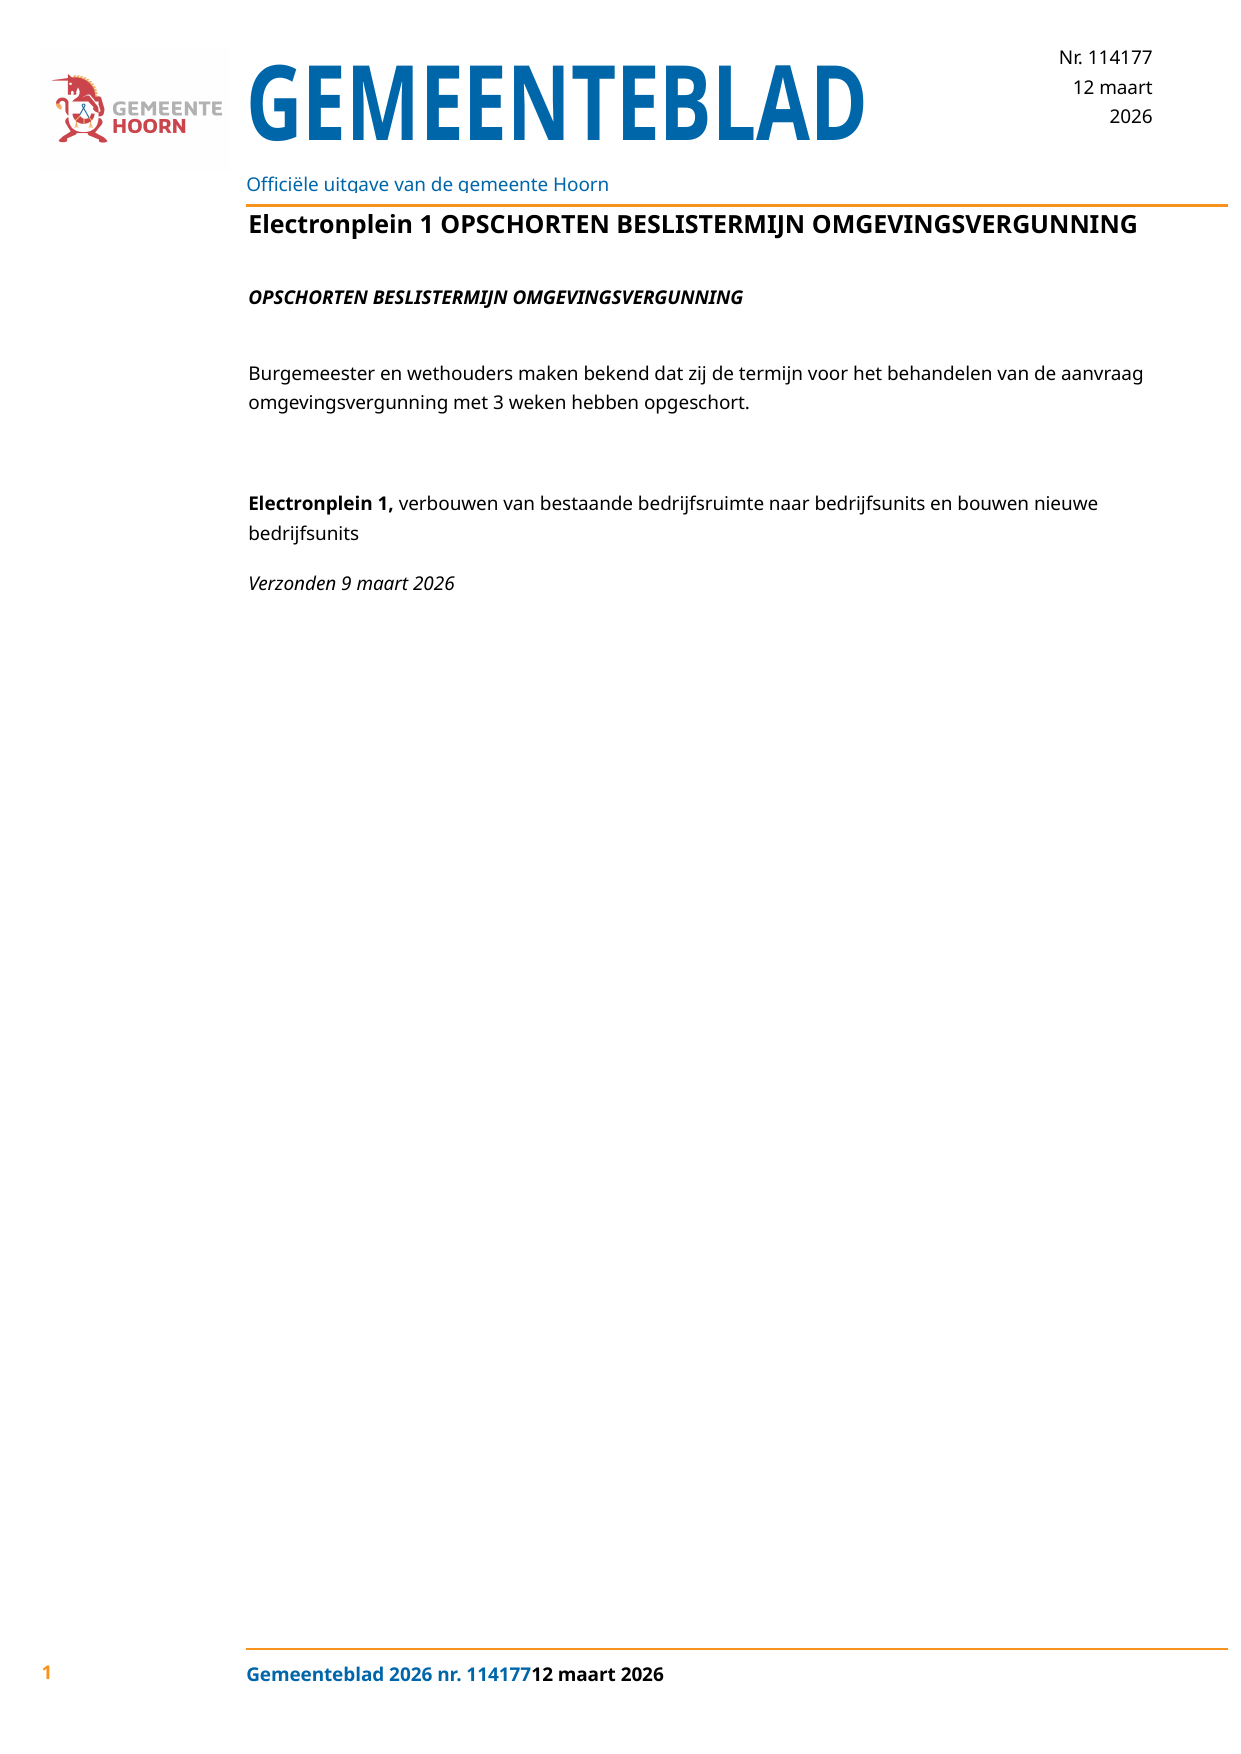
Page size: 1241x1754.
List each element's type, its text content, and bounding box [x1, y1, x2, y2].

text Burgemeester en wethouders maken bekend dat zij de termijn voor het behandelen van de aanvraag omgevingsvergunning met 3 weken hebben opgeschort. [248, 360, 1152, 415]
text Electronplein 1, verbouwen van bestaande bedrijfsruimte naar bedrijfsunits en bouwen nieuwe bedrijfsunits [248, 490, 1152, 546]
text Electronplein 1 OPSCHORTEN BESLISTERMIJN OMGEVINGSVERGUNNING [248, 207, 1152, 241]
text Verzonden 9 maart 2026 [248, 570, 1152, 596]
picture [41, 47, 231, 172]
text OPSCHORTEN BESLISTERMIJN OMGEVINGSVERGUNNING [248, 284, 1152, 309]
